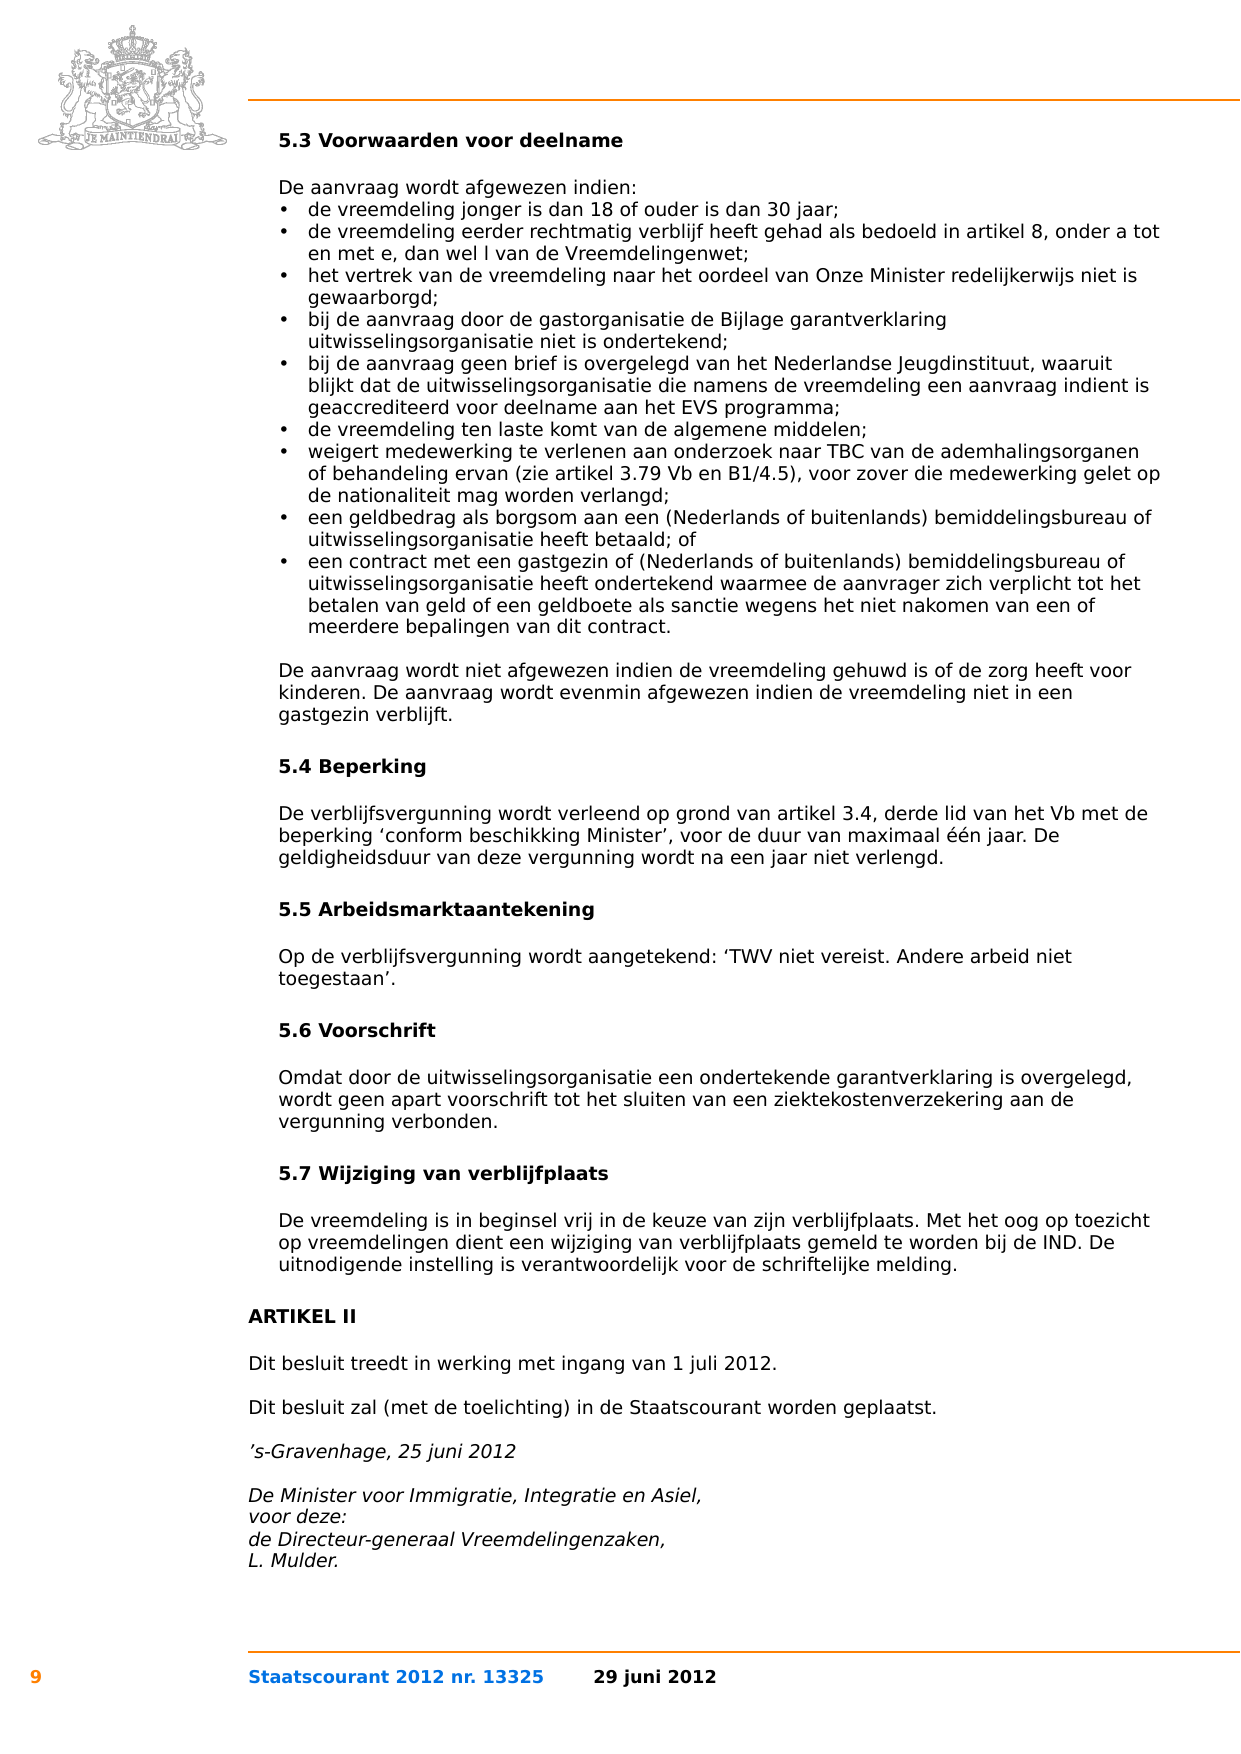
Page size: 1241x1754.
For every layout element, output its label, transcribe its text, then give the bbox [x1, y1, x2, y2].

text • weigert medewerking te verlenen aan onderzoek naar TBC van de ademhalingsorganen of behandeling ervan (zie artikel 3.79 Vb en B1/4.5), voor zover die medewerking gelet op de nationaliteit mag worden verlangd; [278, 441, 1163, 507]
text De verblijfsvergunning wordt verleend op grond van artikel 3.4, derde lid van het Vb met de beperking ‘conform beschikking Minister’, voor de duur van maximaal één jaar. De geldigheidsduur van deze vergunning wordt na een jaar niet verlengd. [278, 803, 1163, 869]
subtitle 5.5 Arbeidsmarktaantekening [278, 899, 1163, 921]
text • een geldbedrag als borgsom aan een (Nederlands of buitenlands) bemiddelingsbureau of uitwisselingsorganisatie heeft betaald; of [278, 507, 1163, 551]
text • de vreemdeling eerder rechtmatig verblijf heeft gehad als bedoeld in artikel 8, onder a tot en met e, dan wel l van de Vreemdelingenwet; [278, 221, 1163, 265]
text • een contract met een gastgezin of (Nederlands of buitenlands) bemiddelingsbureau of uitwisselingsorganisatie heeft ondertekend waarmee de aanvrager zich verplicht tot het betalen van geld of een geldboete als sanctie wegens het niet nakomen van een of meerdere bepalingen van dit contract. [278, 551, 1163, 638]
text Omdat door de uitwisselingsorganisatie een ondertekende garantverklaring is overgelegd, wordt geen apart voorschrift tot het sluiten van een ziektekostenverzekering aan de vergunning verbonden. [278, 1067, 1163, 1133]
text De aanvraag wordt niet afgewezen indien de vreemdeling gehuwd is of de zorg heeft voor kinderen. De aanvraag wordt evenmin afgewezen indien de vreemdeling niet in een gastgezin verblijft. [278, 660, 1163, 726]
subtitle 5.7 Wijziging van verblijfplaats [278, 1163, 1163, 1185]
text Dit besluit treedt in werking met ingang van 1 juli 2012. [248, 1353, 1163, 1375]
text • het vertrek van de vreemdeling naar het oordeel van Onze Minister redelijkerwijs niet is gewaarborgd; [278, 265, 1163, 309]
subtitle 5.3 Voorwaarden voor deelname [278, 130, 1163, 152]
text • bij de aanvraag door de gastorganisatie de Bijlage garantverklaring uitwisselingsorganisatie niet is ondertekend; [278, 309, 1163, 353]
text ’s-Gravenhage, 25 juni 2012 [248, 1441, 1163, 1463]
text • de vreemdeling ten laste komt van de algemene middelen; [278, 419, 1163, 441]
subtitle 5.6 Voorschrift [278, 1020, 1163, 1042]
text De aanvraag wordt afgewezen indien: [278, 177, 1163, 199]
text • bij de aanvraag geen brief is overgelegd van het Nederlandse Jeugdinstituut, waaruit blijkt dat de uitwisselingsorganisatie die namens de vreemdeling een aanvraag indient is geaccrediteerd voor deelname aan het EVS programma; [278, 353, 1163, 419]
picture [38, 25, 227, 150]
text De vreemdeling is in beginsel vrij in de keuze van zijn verblijfplaats. Met het oog op toezicht op vreemdelingen dient een wijziging van verblijfplaats gemeld te worden bij de IND. De uitnodigende instelling is verantwoordelijk voor de schriftelijke melding. [278, 1210, 1163, 1276]
subtitle ARTIKEL II [248, 1306, 1163, 1328]
subtitle 5.4 Beperking [278, 756, 1163, 778]
text • de vreemdeling jonger is dan 18 of ouder is dan 30 jaar; [278, 199, 1163, 221]
text Dit besluit zal (met de toelichting) in de Staatscourant worden geplaatst. [248, 1397, 1163, 1419]
text Op de verblijfsvergunning wordt aangetekend: ‘TWV niet vereist. Andere arbeid niet toegestaan’. [278, 946, 1163, 990]
text De Minister voor Immigratie, Integratie en Asiel, voor deze: de Directeur-generaal Vreemdelingenzaken, L. Mulder. [248, 1484, 1163, 1572]
